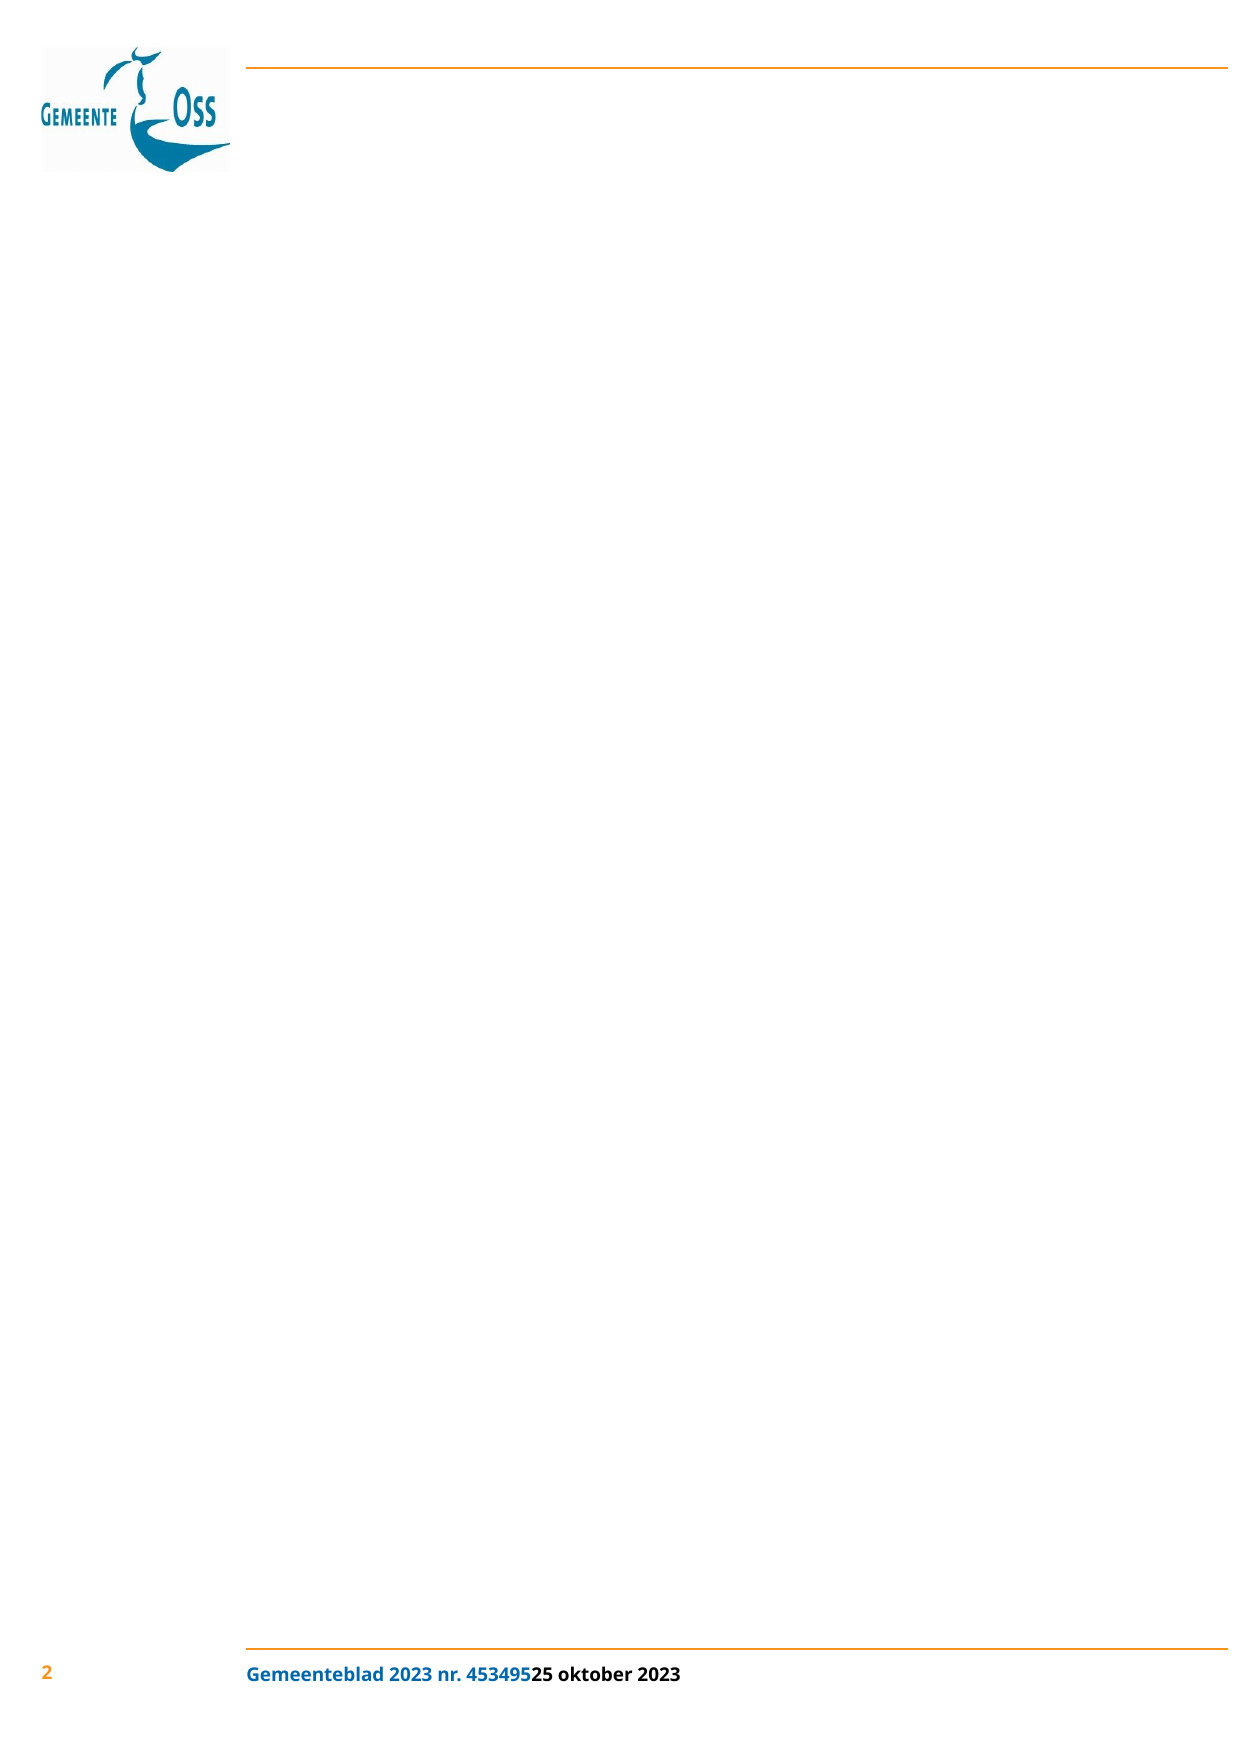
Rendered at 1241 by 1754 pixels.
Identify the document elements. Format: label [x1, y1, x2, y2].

picture [41, 47, 231, 172]
